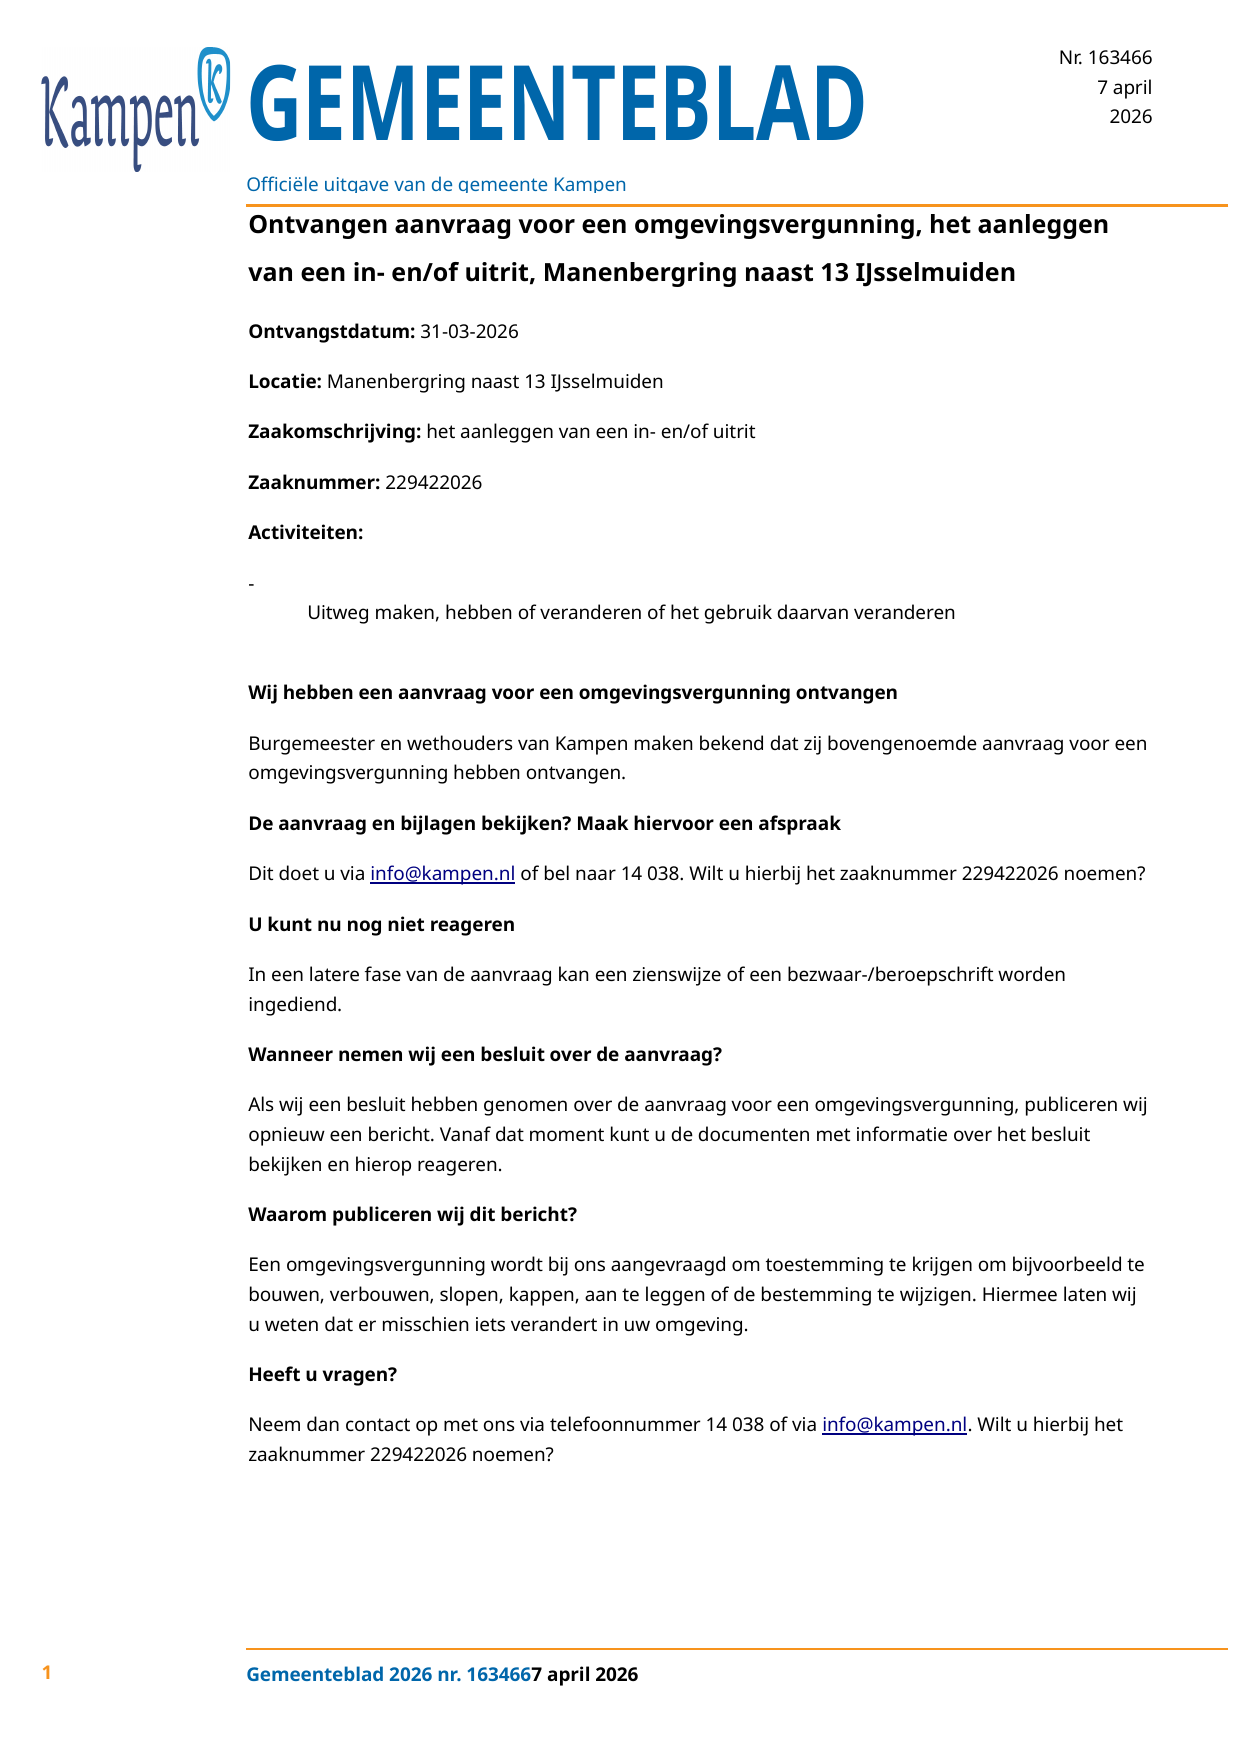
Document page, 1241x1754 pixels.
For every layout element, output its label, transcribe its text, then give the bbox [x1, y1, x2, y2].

text Ontvangen aanvraag voor een omgevingsvergunning, het aanleggen van een in- en/of uitrit, Manenbergring naast 13 IJsselmuiden [248, 207, 1152, 288]
text Zaaknummer: 229422026 [248, 469, 1152, 495]
text U kunt nu nog niet reageren [248, 911, 1152, 937]
text De aanvraag en bijlagen bekijken? Maak hiervoor een afspraak [248, 810, 1152, 836]
text Wanneer nemen wij een besluit over de aanvraag? [248, 1041, 1152, 1067]
text Activiteiten: [248, 519, 1152, 545]
text Als wij een besluit hebben genomen over de aanvraag voor een omgevingsvergunning, publiceren wij opnieuw een bericht. Vanaf dat moment kunt u de documenten met informatie over het besluit bekijken en hierop reageren. [248, 1092, 1152, 1177]
list Uitweg maken, hebben of veranderen of het gebruik daarvan veranderen [248, 599, 1152, 625]
text Ontvangstdatum: 31-03-2026 [248, 318, 1152, 344]
text Dit doet u via info@kampen.nl of bel naar 14 038. Wilt u hierbij het zaaknummer 229422026 noemen? [248, 860, 1152, 886]
text Zaakomschrijving: het aanleggen van een in- en/of uitrit [248, 419, 1152, 444]
text Heeft u vragen? [248, 1361, 1152, 1387]
text Wij hebben een aanvraag voor een omgevingsvergunning ontvangen [248, 679, 1152, 705]
text Een omgevingsvergunning wordt bij ons aangevraagd om toestemming te krijgen om bijvoorbeeld te bouwen, verbouwen, slopen, kappen, aan te leggen of de bestemming te wijzigen. Hiermee laten wij u weten dat er misschien iets verandert in uw omgeving. [248, 1252, 1152, 1337]
text Waarom publiceren wij dit bericht? [248, 1201, 1152, 1227]
text Burgemeester en wethouders van Kampen maken bekend dat zij bovengenoemde aanvraag voor een omgevingsvergunning hebben ontvangen. [248, 730, 1152, 785]
picture [41, 47, 231, 172]
text Locatie: Manenbergring naast 13 IJsselmuiden [248, 368, 1152, 394]
text Neem dan contact op met ons via telefoonnummer 14 038 of via info@kampen.nl. Wilt u hierbij het zaaknummer 229422026 noemen? [248, 1412, 1152, 1467]
text In een latere fase van de aanvraag kan een zienswijze of een bezwaar-/beroepschrift worden ingediend. [248, 961, 1152, 1017]
